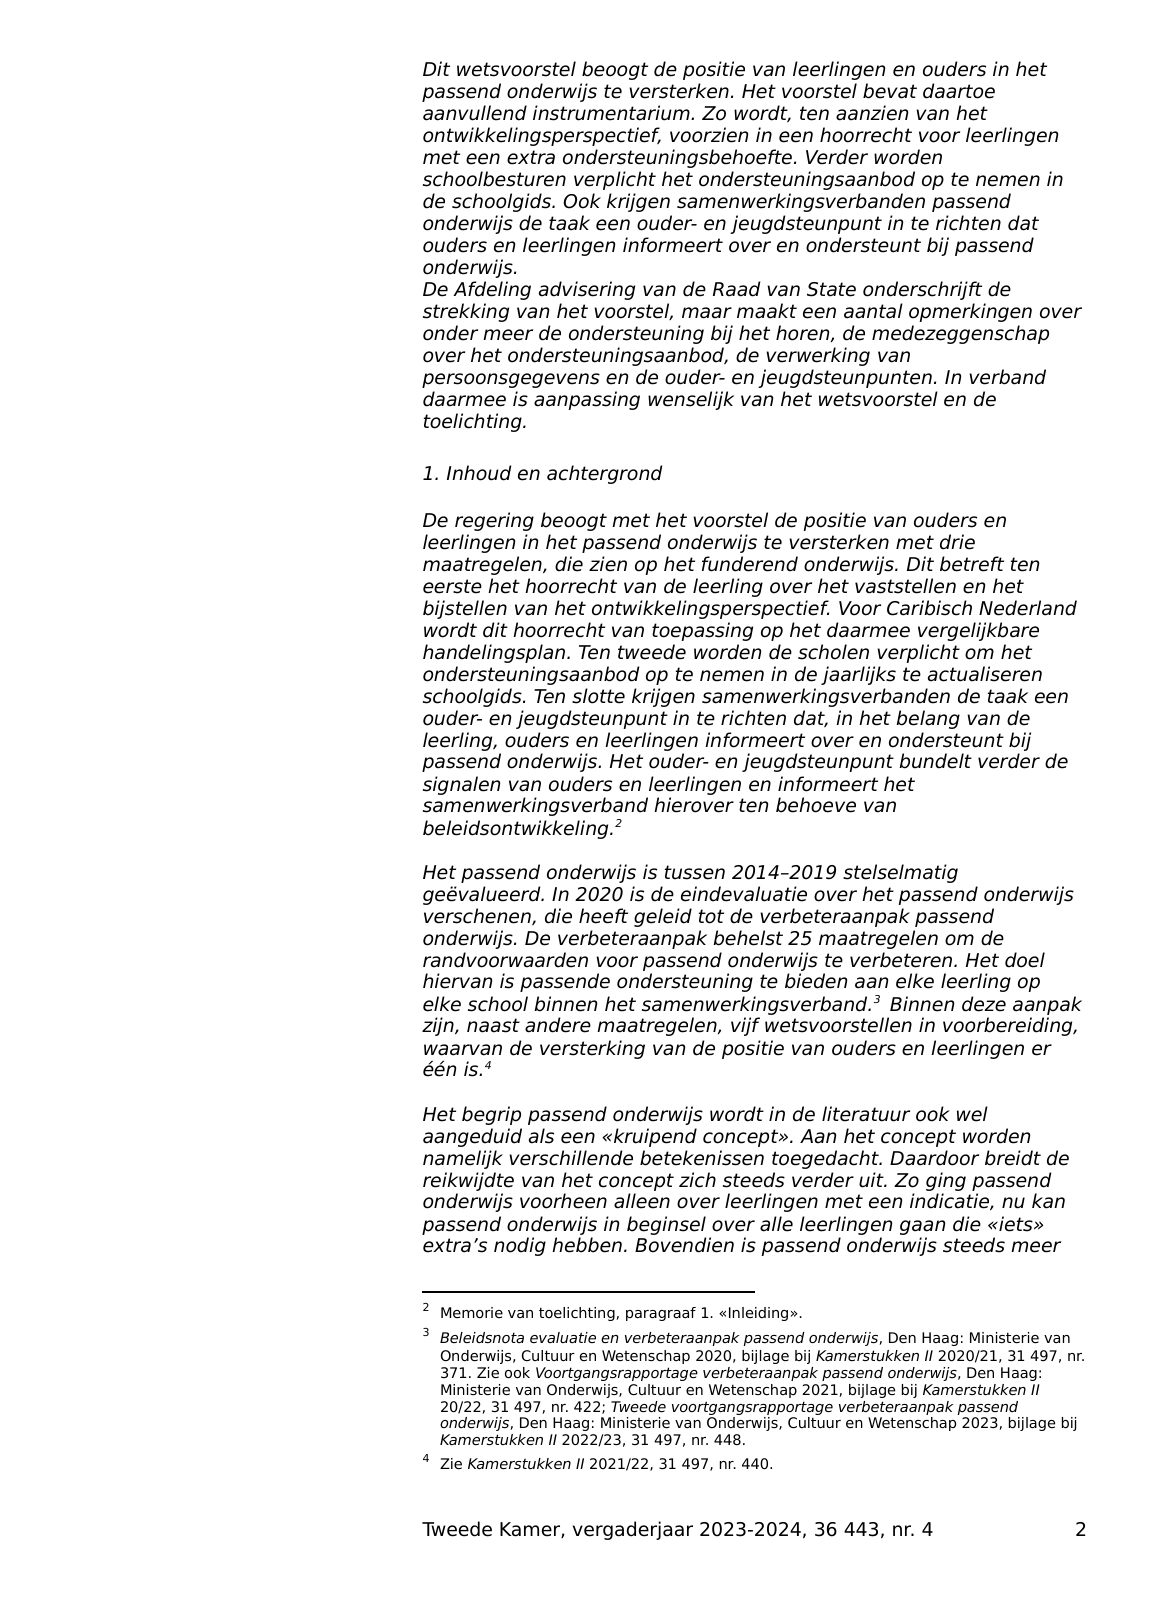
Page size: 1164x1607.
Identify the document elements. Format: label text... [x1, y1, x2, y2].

text Zie Kamerstukken II 2021/22, 31 497, nr. 440. [422, 1452, 1087, 1474]
text Het passend onderwijs is tussen 2014–2019 stelselmatig geëvalueerd. In 2020 is de eindevaluatie over het passend onderwijs verschenen, die heeft geleid tot de verbeteraanpak passend onderwijs. De verbeteraanpak behelst 25 maatregelen om de randvoorwaarden voor passend onderwijs te verbeteren. Het doel hiervan is passende ondersteuning te bieden aan elke leerling op elke school binnen het samenwerkingsverband. Binnen deze aanpak zijn, naast andere maatregelen, vijf wetsvoorstellen in voorbereiding, waarvan de versterking van de positie van ouders en leerlingen er één is. [422, 862, 1087, 1081]
text De Afdeling advisering van de Raad van State onderschrijft de strekking van het voorstel, maar maakt een aantal opmerkingen over onder meer de ondersteuning bij het horen, de medezeggenschap over het ondersteuningsaanbod, de verwerking van persoonsgegevens en de ouder- en jeugdsteunpunten. In verband daarmee is aanpassing wenselijk van het wetsvoorstel en de toelichting. [422, 279, 1087, 433]
text Dit wetsvoorstel beoogt de positie van leerlingen en ouders in het passend onderwijs te versterken. Het voorstel bevat daartoe aanvullend instrumentarium. Zo wordt, ten aanzien van het ontwikkelingsperspectief, voorzien in een hoorrecht voor leerlingen met een extra ondersteuningsbehoefte. Verder worden schoolbesturen verplicht het ondersteuningsaanbod op te nemen in de schoolgids. Ook krijgen samenwerkingsverbanden passend onderwijs de taak een ouder- en jeugdsteunpunt in te richten dat ouders en leerlingen informeert over en ondersteunt bij passend onderwijs. [422, 59, 1087, 279]
subtitle 1. Inhoud en achtergrond [422, 463, 1087, 485]
text Memorie van toelichting, paragraaf 1. «Inleiding». [422, 1301, 1087, 1323]
text Het begrip passend onderwijs wordt in de literatuur ook wel aangeduid als een «kruipend concept». Aan het concept worden namelijk verschillende betekenissen toegedacht. Daardoor breidt de reikwijdte van het concept zich steeds verder uit. Zo ging passend onderwijs voorheen alleen over leerlingen met een indicatie, nu kan passend onderwijs in beginsel over alle leerlingen gaan die «iets» extra’s nodig hebben. Bovendien is passend onderwijs steeds meer [422, 1103, 1087, 1257]
text De regering beoogt met het voorstel de positie van ouders en leerlingen in het passend onderwijs te versterken met drie maatregelen, die zien op het funderend onderwijs. Dit betreft ten eerste het hoorrecht van de leerling over het vaststellen en het bijstellen van het ontwikkelingsperspectief. Voor Caribisch Nederland wordt dit hoorrecht van toepassing op het daarmee vergelijkbare handelingsplan. Ten tweede worden de scholen verplicht om het ondersteuningsaanbod op te nemen in de jaarlijks te actualiseren schoolgids. Ten slotte krijgen samenwerkingsverbanden de taak een ouder- en jeugdsteunpunt in te richten dat, in het belang van de leerling, ouders en leerlingen informeert over en ondersteunt bij passend onderwijs. Het ouder- en jeugdsteunpunt bundelt verder de signalen van ouders en leerlingen en informeert het samenwerkingsverband hierover ten behoeve van beleidsontwikkeling. [422, 510, 1087, 839]
text Beleidsnota evaluatie en verbeteraanpak passend onderwijs, Den Haag: Ministerie van Onderwijs, Cultuur en Wetenschap 2020, bijlage bij Kamerstukken II 2020/21, 31 497, nr. 371. Zie ook Voortgangsrapportage verbeteraanpak passend onderwijs, Den Haag: Ministerie van Onderwijs, Cultuur en Wetenschap 2021, bijlage bij Kamerstukken II 20/22, 31 497, nr. 422; Tweede voortgangsrapportage verbeteraanpak passend onderwijs, Den Haag: Ministerie van Onderwijs, Cultuur en Wetenschap 2023, bijlage bij Kamerstukken II 2022/23, 31 497, nr. 448. [422, 1326, 1087, 1449]
